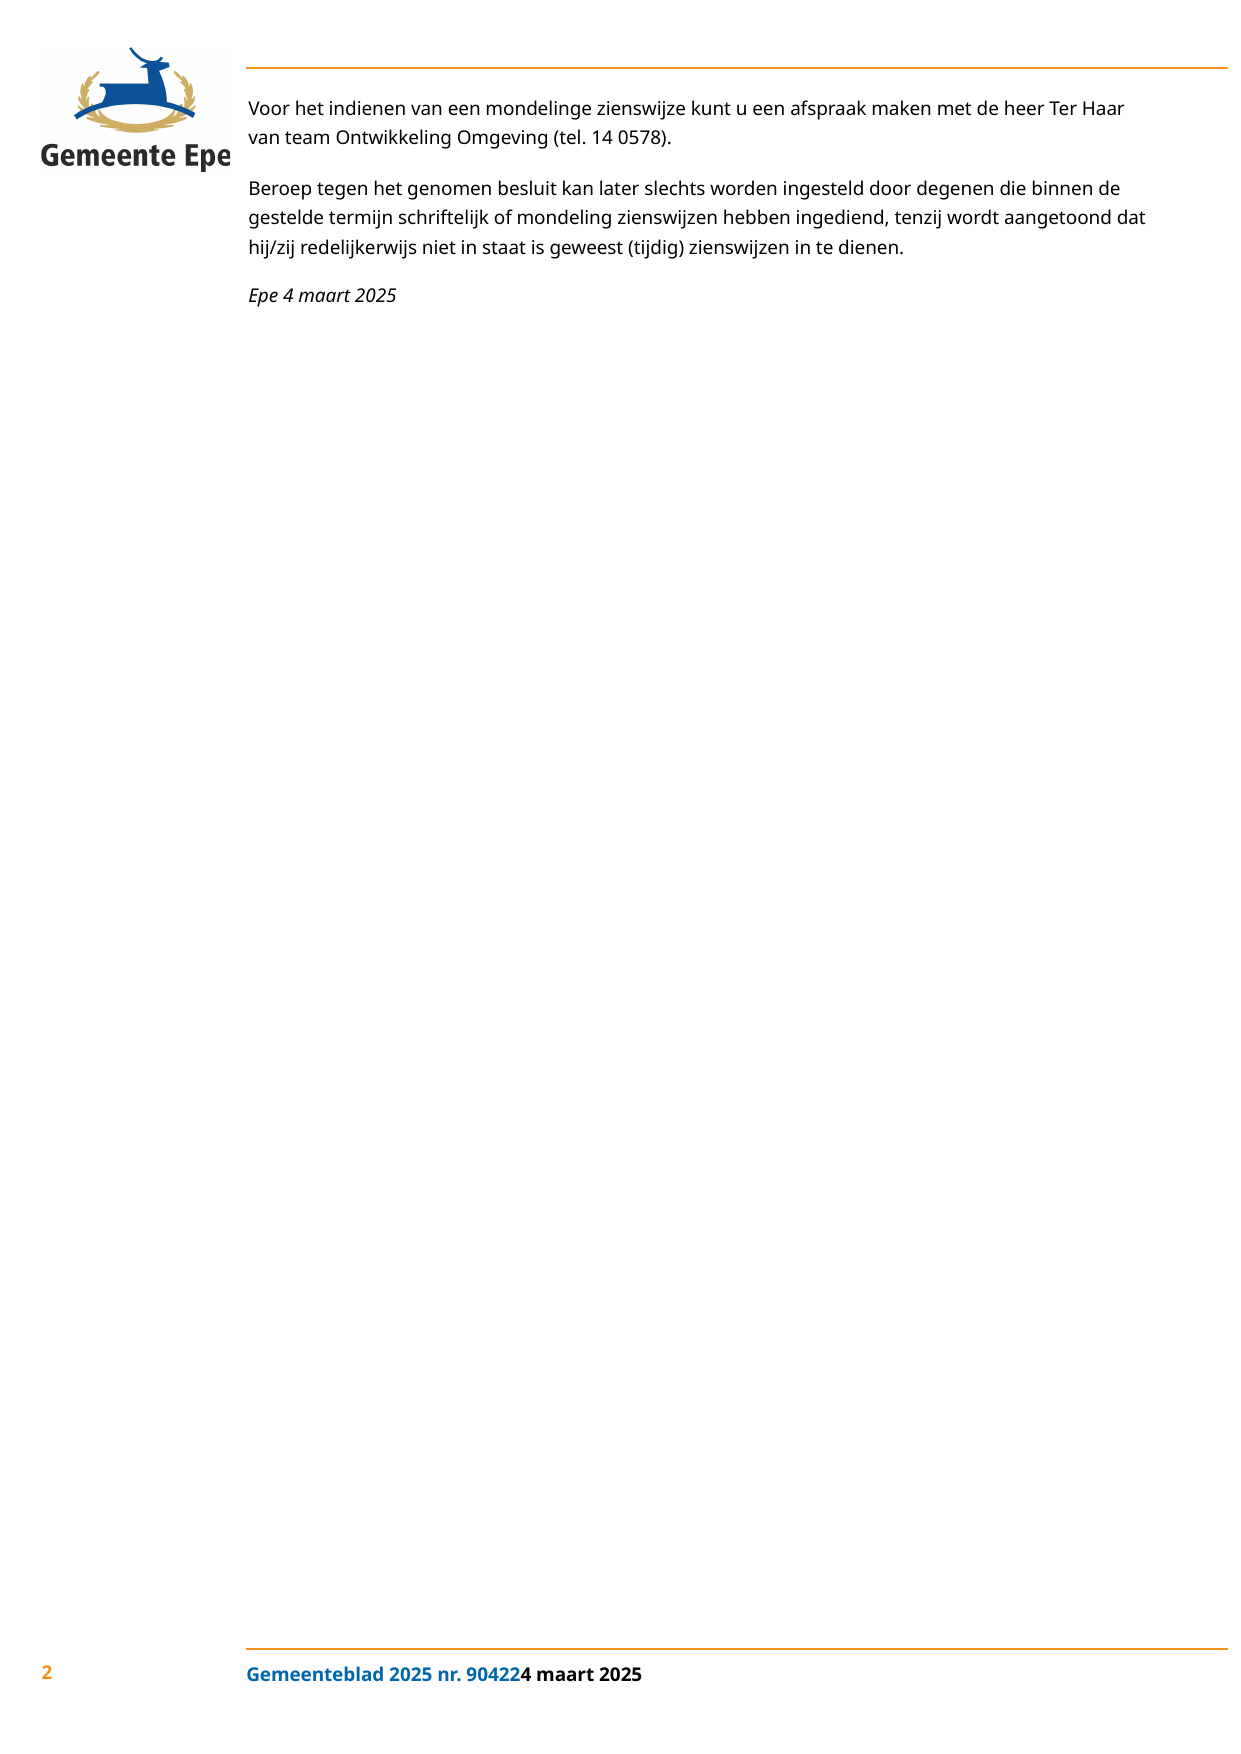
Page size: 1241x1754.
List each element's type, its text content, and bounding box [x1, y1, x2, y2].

text Voor het indienen van een mondelinge zienswijze kunt u een afspraak maken met de heer Ter Haar van team Ontwikkeling Omgeving (tel. 14 0578). [248, 95, 1152, 150]
text Epe 4 maart 2025 [248, 282, 1152, 307]
text Beroep tegen het genomen besluit kan later slechts worden ingesteld door degenen die binnen de gestelde termijn schriftelijk of mondeling zienswijzen hebben ingediend, tenzij wordt aangetoond dat hij/zij redelijkerwijs niet in staat is geweest (tijdig) zienswijzen in te dienen. [248, 175, 1152, 260]
picture [41, 47, 231, 172]
